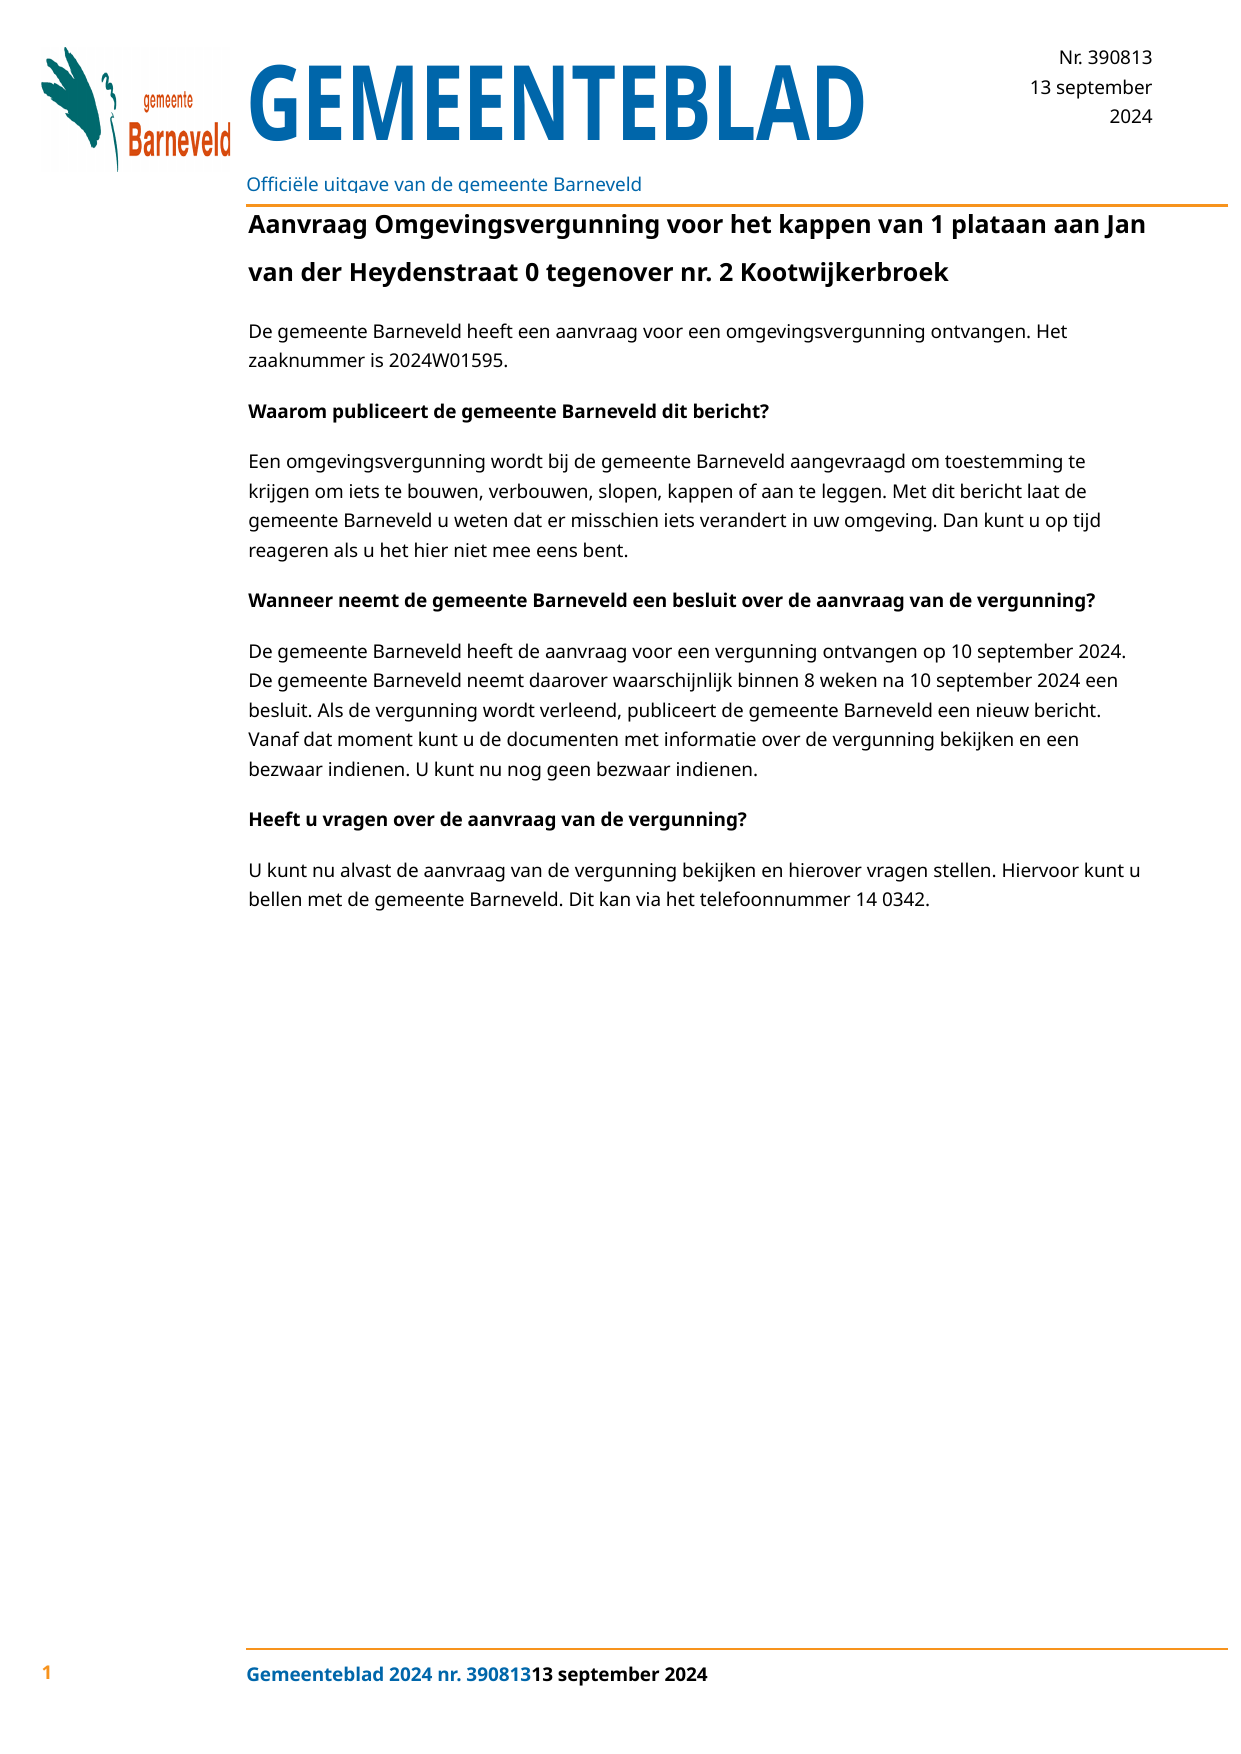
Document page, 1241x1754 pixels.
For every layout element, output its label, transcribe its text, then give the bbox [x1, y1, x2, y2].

text Een omgevingsvergunning wordt bij de gemeente Barneveld aangevraagd om toestemming te krijgen om iets te bouwen, verbouwen, slopen, kappen of aan te leggen. Met dit bericht laat de gemeente Barneveld u weten dat er misschien iets verandert in uw omgeving. Dan kunt u op tijd reageren als u het hier niet mee eens bent. [248, 448, 1152, 563]
text Waarom publiceert de gemeente Barneveld dit bericht? [248, 398, 1152, 424]
text Wanneer neemt de gemeente Barneveld een besluit over de aanvraag van de vergunning? [248, 587, 1152, 613]
text Heeft u vragen over de aanvraag van de vergunning? [248, 807, 1152, 832]
text Aanvraag Omgevingsvergunning voor het kappen van 1 plataan aan Jan van der Heydenstraat 0 tegenover nr. 2 Kootwijkerbroek [248, 207, 1152, 288]
text U kunt nu alvast de aanvraag van de vergunning bekijken en hierover vragen stellen. Hiervoor kunt u bellen met de gemeente Barneveld. Dit kan via het telefoonnummer 14 0342. [248, 857, 1152, 912]
text De gemeente Barneveld heeft een aanvraag voor een omgevingsvergunning ontvangen. Het zaaknummer is 2024W01595. [248, 318, 1152, 373]
picture [41, 47, 231, 172]
text De gemeente Barneveld heeft de aanvraag voor een vergunning ontvangen op 10 september 2024. De gemeente Barneveld neemt daarover waarschijnlijk binnen 8 weken na 10 september 2024 een besluit. Als de vergunning wordt verleend, publiceert de gemeente Barneveld een nieuw bericht. Vanaf dat moment kunt u de documenten met informatie over de vergunning bekijken en een bezwaar indienen. U kunt nu nog geen bezwaar indienen. [248, 638, 1152, 782]
